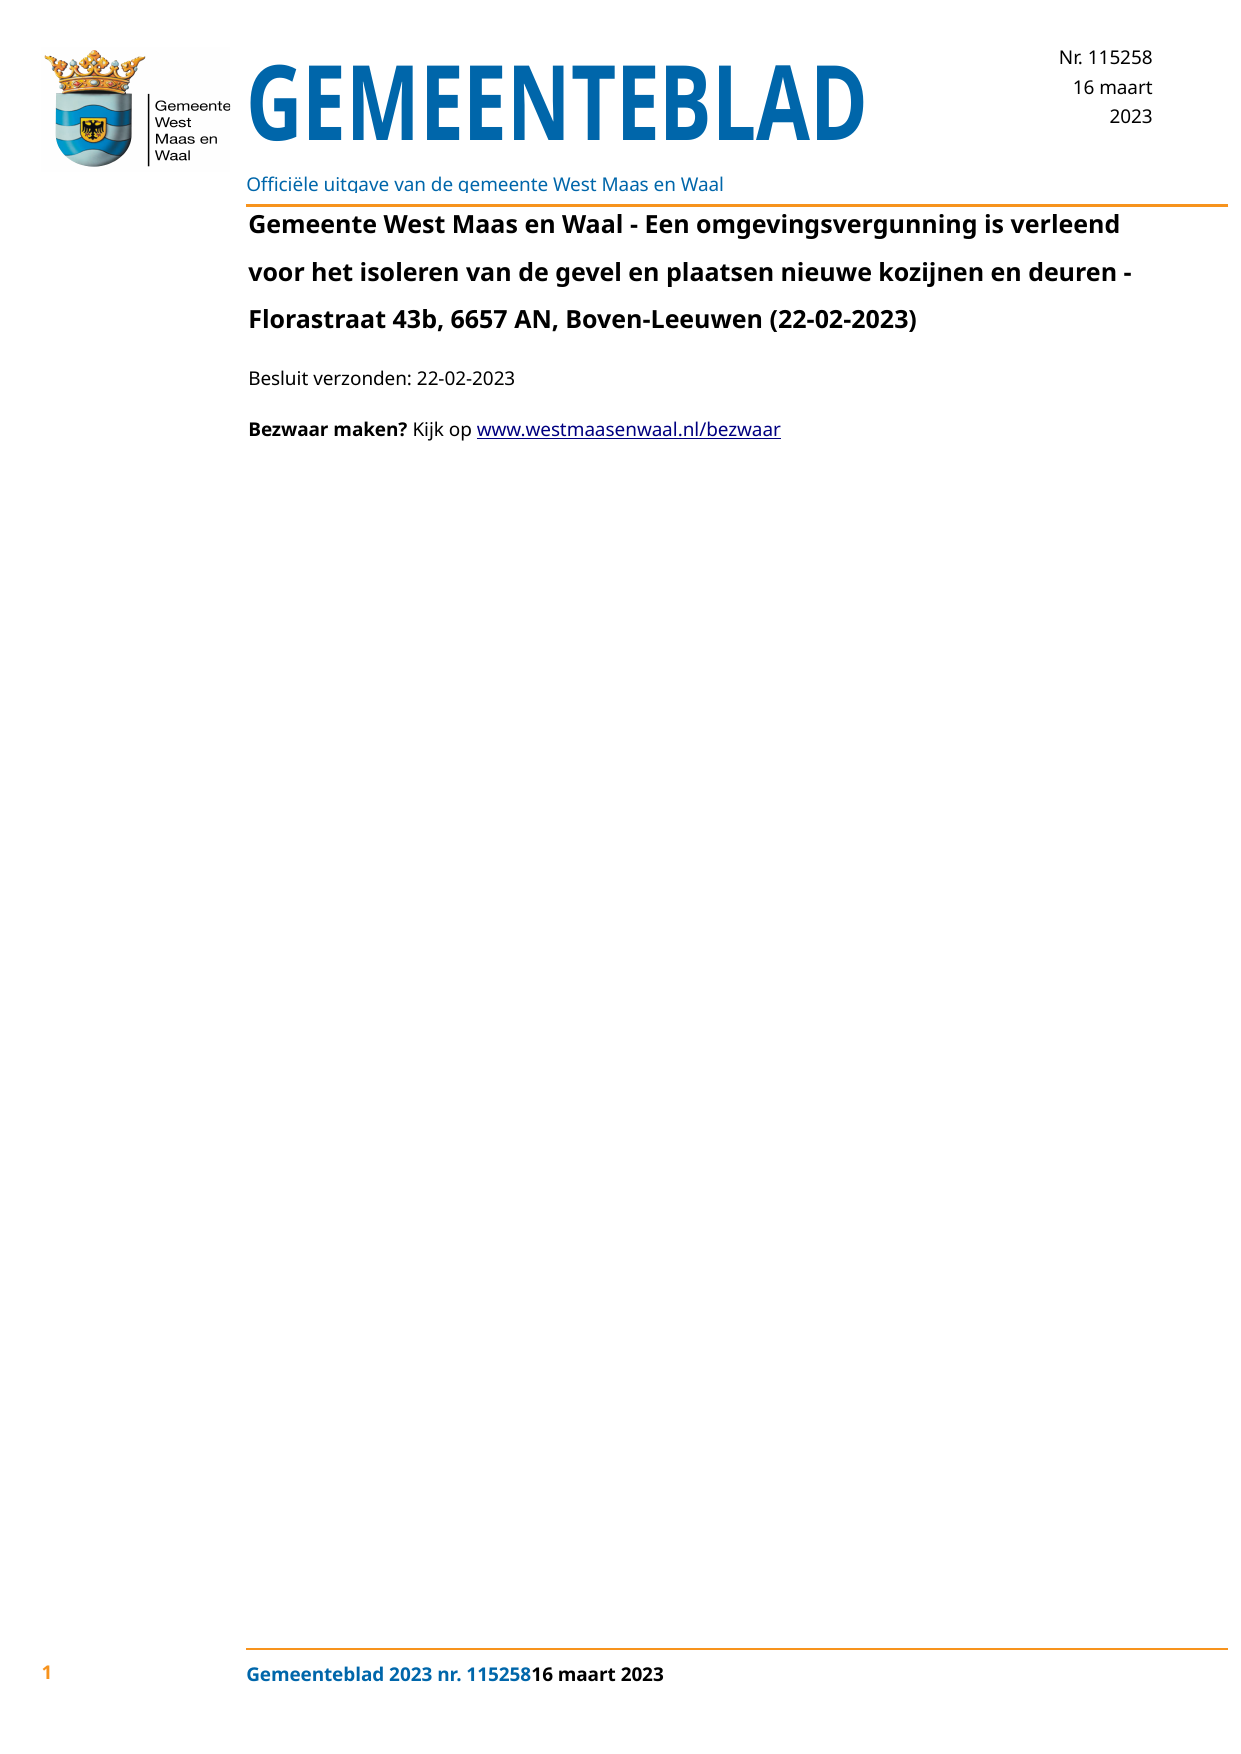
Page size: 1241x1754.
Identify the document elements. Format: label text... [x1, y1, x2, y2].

text Besluit verzonden: 22-02-2023 [248, 366, 1152, 391]
text Gemeente West Maas en Waal - Een omgevingsvergunning is verleend voor het isoleren van de gevel en plaatsen nieuwe kozijnen en deuren - Florastraat 43b, 6657 AN, Boven-Leeuwen (22-02-2023) [248, 207, 1152, 336]
text Bezwaar maken? Kijk op www.westmaasenwaal.nl/bezwaar [248, 416, 1152, 442]
picture [41, 47, 231, 172]
